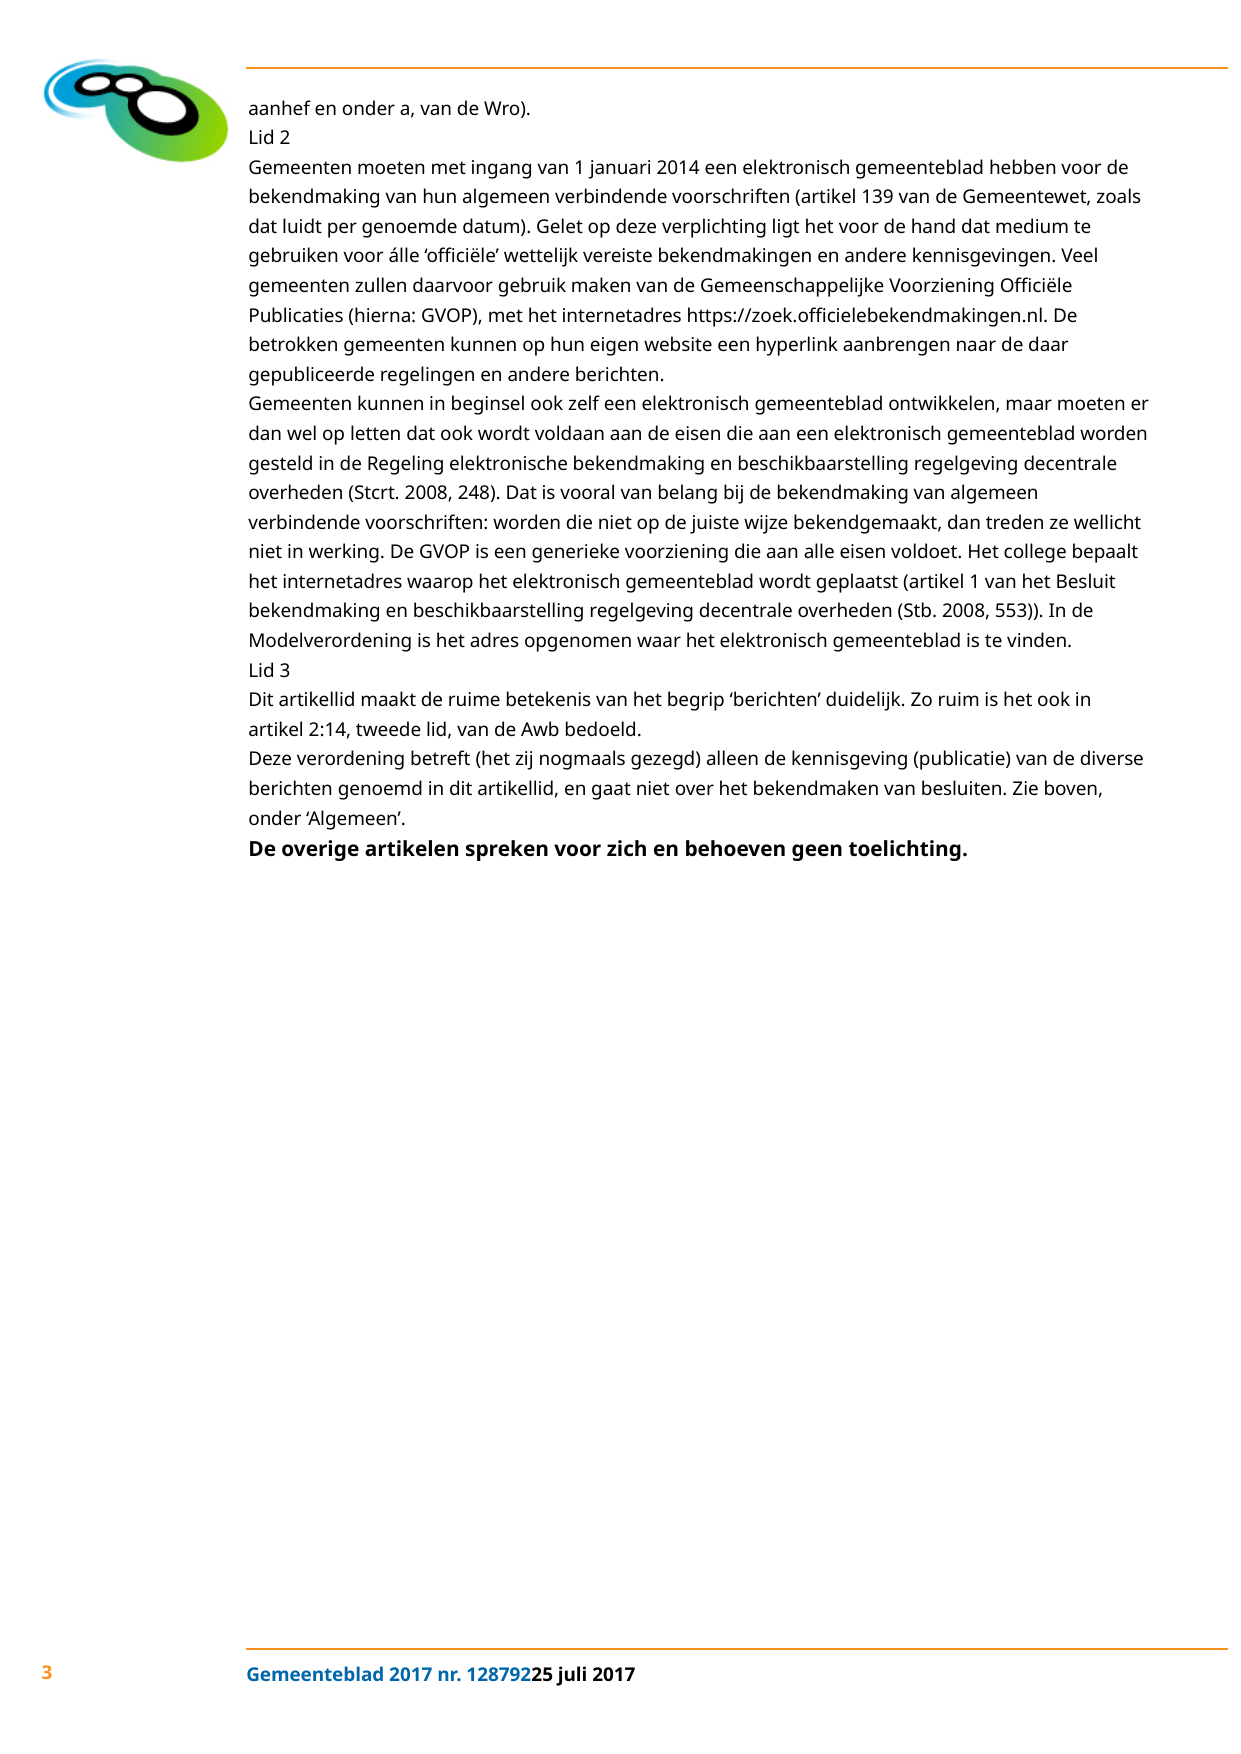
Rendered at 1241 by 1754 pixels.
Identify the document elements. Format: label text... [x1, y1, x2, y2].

text Lid 3 [248, 657, 1152, 683]
text De overige artikelen spreken voor zich en behoeven geen toelichting. [248, 834, 1152, 863]
text Gemeenten kunnen in beginsel ook zelf een elektronisch gemeenteblad ontwikkelen, maar moeten er dan wel op letten dat ook wordt voldaan aan de eisen die aan een elektronisch gemeenteblad worden gesteld in de Regeling elektronische bekendmaking en beschikbaarstelling regelgeving decentrale overheden (Stcrt. 2008, 248). Dat is vooral van belang bij de bekendmaking van algemeen verbindende voorschriften: worden die niet op de juiste wijze bekendgemaakt, dan treden ze wellicht niet in werking. De GVOP is een generieke voorziening die aan alle eisen voldoet. Het college bepaalt het internetadres waarop het elektronisch gemeenteblad wordt geplaatst (artikel 1 van het Besluit bekendmaking en beschikbaarstelling regelgeving decentrale overheden (Stb. 2008, 553)). In de Modelverordening is het adres opgenomen waar het elektronisch gemeenteblad is te vinden. [248, 391, 1152, 653]
text aanhef en onder a, van de Wro). [248, 95, 1152, 121]
text Dit artikellid maakt de ruime betekenis van het begrip ‘berichten’ duidelijk. Zo ruim is het ook in artikel 2:14, tweede lid, van de Awb bedoeld. [248, 686, 1152, 742]
text Deze verordening betreft (het zij nogmaals gezegd) alleen de kennisgeving (publicatie) van de diverse berichten genoemd in dit artikellid, en gaat niet over het bekendmaken van besluiten. Zie boven, onder ‘Algemeen’. [248, 746, 1152, 831]
picture [41, 47, 231, 172]
text Gemeenten moeten met ingang van 1 januari 2014 een elektronisch gemeenteblad hebben voor de bekendmaking van hun algemeen verbindende voorschriften (artikel 139 van de Gemeentewet, zoals dat luidt per genoemde datum). Gelet op deze verplichting ligt het voor de hand dat medium te gebruiken voor álle ‘officiële’ wettelijk vereiste bekendmakingen en andere kennisgevingen. Veel gemeenten zullen daarvoor gebruik maken van de Gemeenschappelijke Voorziening Officiële Publicaties (hierna: GVOP), met het internetadres https://zoek.officielebekendmakingen.nl. De betrokken gemeenten kunnen op hun eigen website een hyperlink aanbrengen naar de daar gepubliceerde regelingen en andere berichten. [248, 154, 1152, 387]
text Lid 2 [248, 124, 1152, 150]
